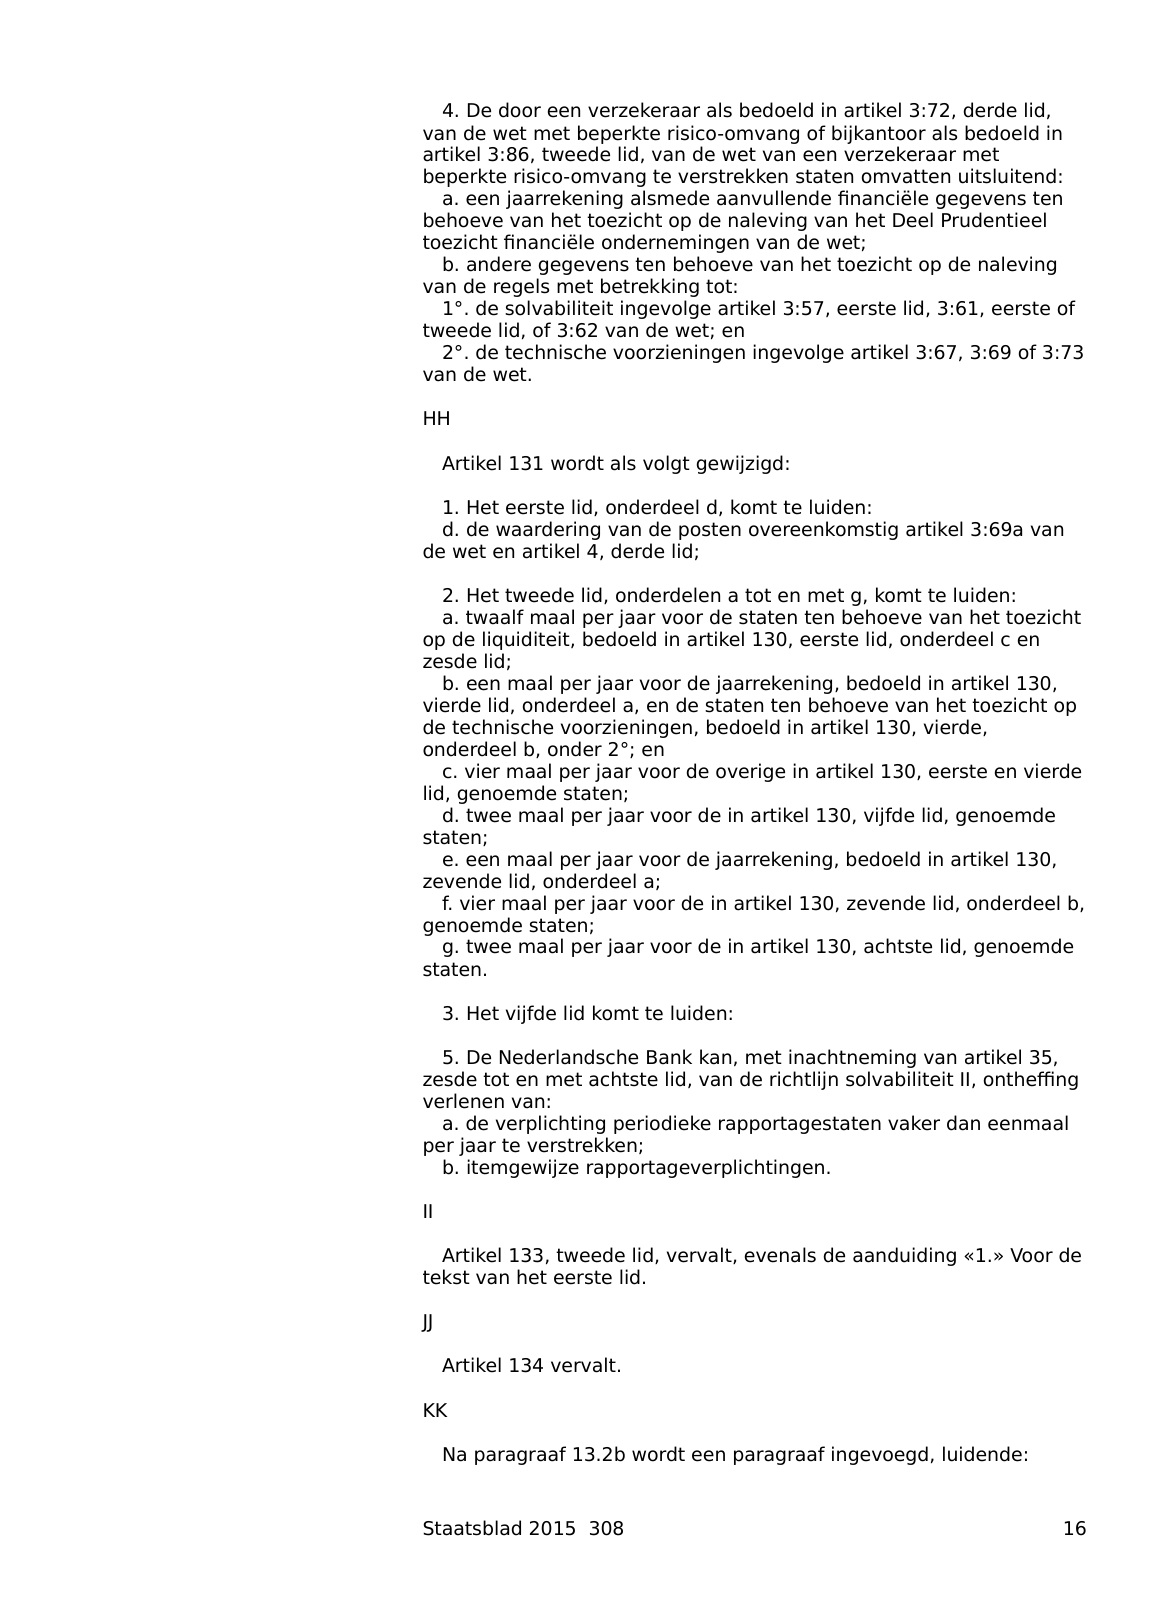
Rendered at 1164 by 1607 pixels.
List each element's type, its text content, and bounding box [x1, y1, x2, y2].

text d. twee maal per jaar voor de in artikel 130, vijfde lid, genoemde staten; [422, 804, 1087, 848]
text 4. De door een verzekeraar als bedoeld in artikel 3:72, derde lid, van de wet met beperkte risico-omvang of bijkantoor als bedoeld in artikel 3:86, tweede lid, van de wet van een verzekeraar met beperkte risico-omvang te verstrekken staten omvatten uitsluitend: [422, 100, 1087, 188]
text b. andere gegevens ten behoeve van het toezicht op de naleving van de regels met betrekking tot: [422, 254, 1087, 298]
text g. twee maal per jaar voor de in artikel 130, achtste lid, genoemde staten. [422, 936, 1087, 980]
text b. itemgewijze rapportageverplichtingen. [422, 1157, 1087, 1179]
text c. vier maal per jaar voor de overige in artikel 130, eerste en vierde lid, genoemde staten; [422, 761, 1087, 804]
text 2°. de technische voorzieningen ingevolge artikel 3:67, 3:69 of 3:73 van de wet. [422, 342, 1087, 386]
text a. twaalf maal per jaar voor de staten ten behoeve van het toezicht op de liquiditeit, bedoeld in artikel 130, eerste lid, onderdeel c en zesde lid; [422, 607, 1087, 673]
text a. de verplichting periodieke rapportagestaten vaker dan eenmaal per jaar te verstrekken; [422, 1113, 1087, 1157]
text a. een jaarrekening alsmede aanvullende financiële gegevens ten behoeve van het toezicht op de naleving van het Deel Prudentieel toezicht financiële ondernemingen van de wet; [422, 188, 1087, 254]
text 2. Het tweede lid, onderdelen a tot en met g, komt te luiden: [422, 585, 1087, 607]
text 1. Het eerste lid, onderdeel d, komt te luiden: [422, 497, 1087, 519]
text 5. De Nederlandsche Bank kan, met inachtneming van artikel 35, zesde tot en met achtste lid, van de richtlijn solvabiliteit II, ontheffing verlenen van: [422, 1047, 1087, 1113]
text 3. Het vijfde lid komt te luiden: [422, 1003, 1087, 1024]
text e. een maal per jaar voor de jaarrekening, bedoeld in artikel 130, zevende lid, onderdeel a; [422, 848, 1087, 892]
text HH [422, 408, 1087, 430]
text d. de waardering van de posten overeenkomstig artikel 3:69a van de wet en artikel 4, derde lid; [422, 519, 1087, 563]
text Na paragraaf 13.2b wordt een paragraaf ingevoegd, luidende: [422, 1444, 1087, 1466]
text Artikel 134 vervalt. [422, 1355, 1087, 1377]
text b. een maal per jaar voor de jaarrekening, bedoeld in artikel 130, vierde lid, onderdeel a, en de staten ten behoeve van het toezicht op de technische voorzieningen, bedoeld in artikel 130, vierde, onderdeel b, onder 2°; en [422, 673, 1087, 761]
text JJ [422, 1311, 1087, 1333]
text 1°. de solvabiliteit ingevolge artikel 3:57, eerste lid, 3:61, eerste of tweede lid, of 3:62 van de wet; en [422, 298, 1087, 342]
text f. vier maal per jaar voor de in artikel 130, zevende lid, onderdeel b, genoemde staten; [422, 892, 1087, 936]
text Artikel 131 wordt als volgt gewijzigd: [422, 452, 1087, 474]
text KK [422, 1399, 1087, 1421]
text II [422, 1201, 1087, 1223]
text Artikel 133, tweede lid, vervalt, evenals de aanduiding «1.» Voor de tekst van het eerste lid. [422, 1245, 1087, 1289]
